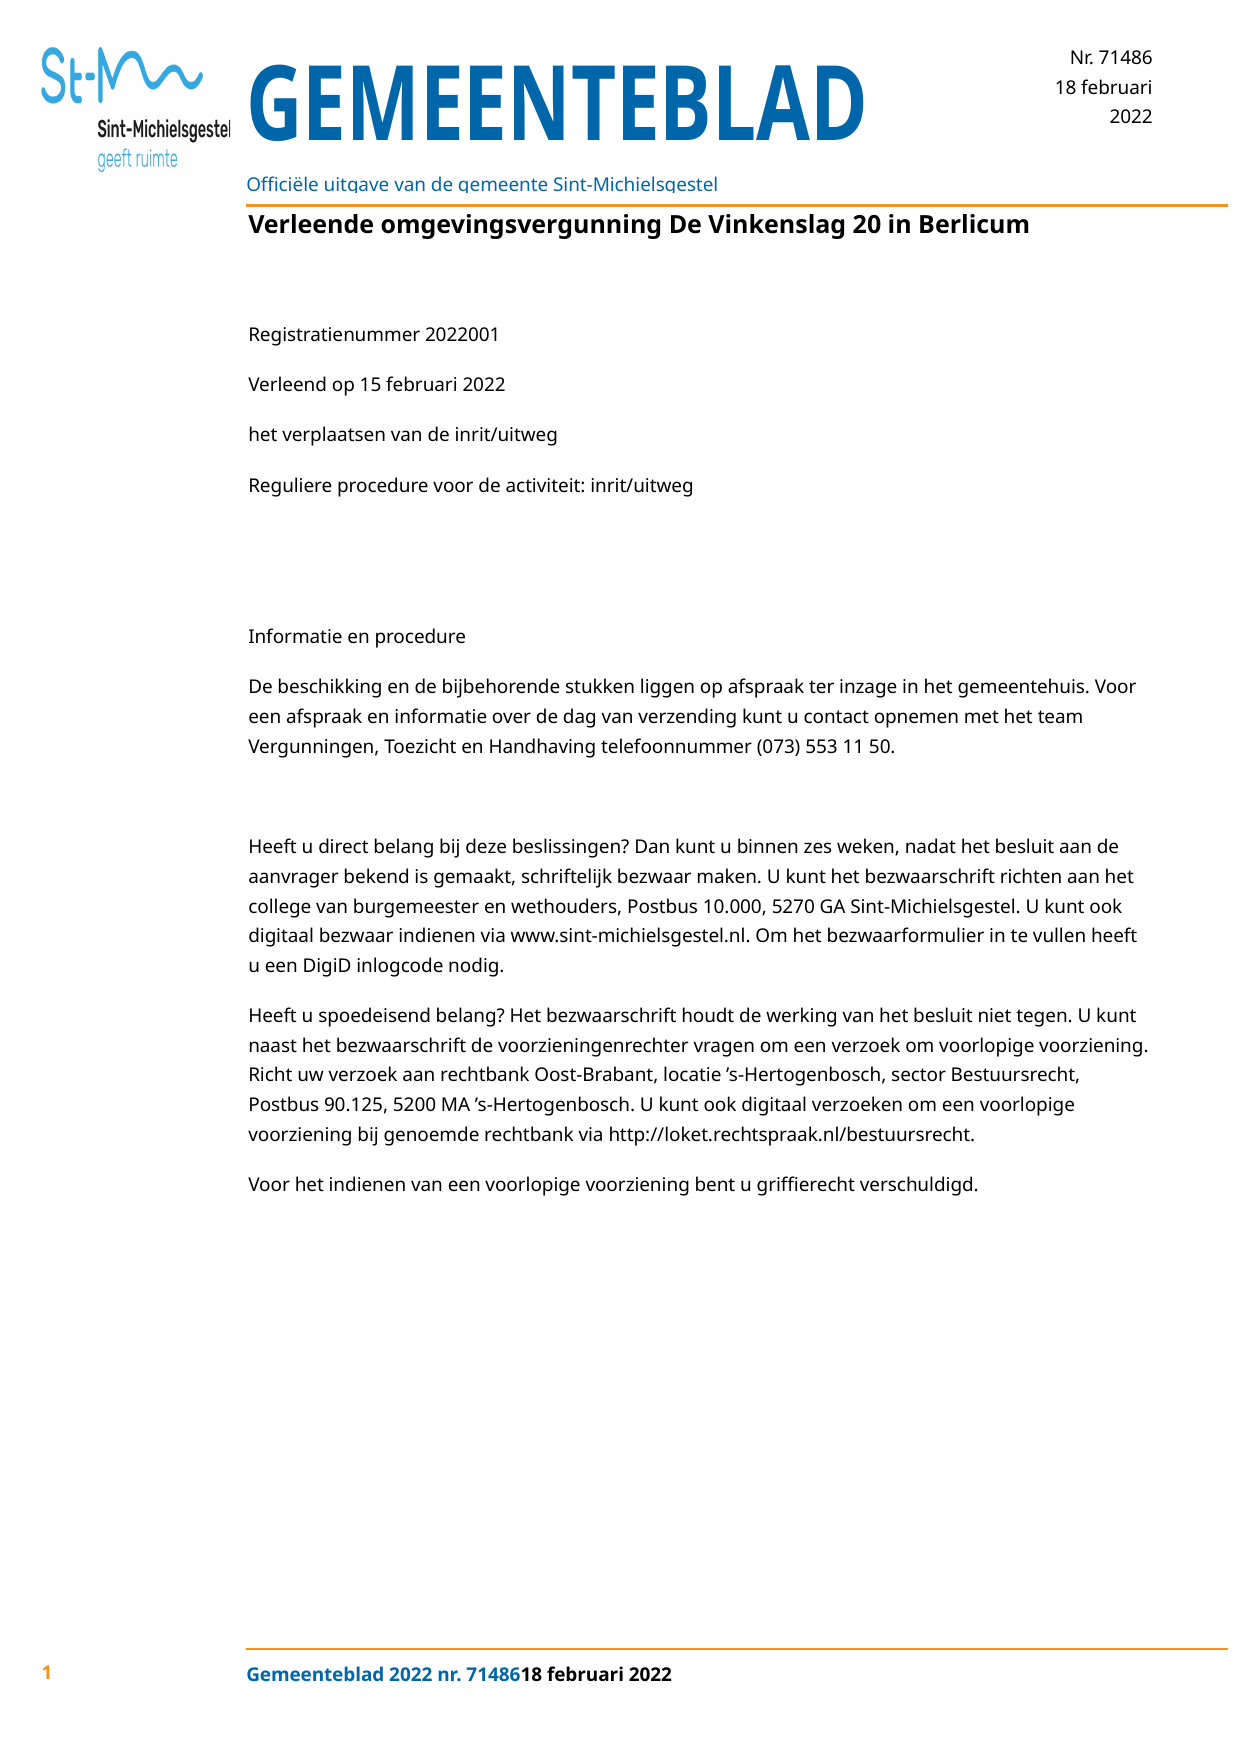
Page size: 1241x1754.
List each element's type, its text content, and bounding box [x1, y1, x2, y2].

text De beschikking en de bijbehorende stukken liggen op afspraak ter inzage in het gemeentehuis. Voor een afspraak en informatie over de dag van verzending kunt u contact opnemen met het team Vergunningen, Toezicht en Handhaving telefoonnummer (073) 553 11 50. [248, 674, 1152, 758]
text Informatie en procedure [248, 623, 1152, 649]
text het verplaatsen van de inrit/uitweg [248, 422, 1152, 447]
text Voor het indienen van een voorlopige voorziening bent u griffierecht verschuldigd. [248, 1171, 1152, 1197]
text Reguliere procedure voor de activiteit: inrit/uitweg [248, 472, 1152, 498]
text Verleende omgevingsvergunning De Vinkenslag 20 in Berlicum [248, 207, 1152, 241]
picture [41, 47, 231, 172]
text Verleend op 15 februari 2022 [248, 371, 1152, 397]
text Registratienummer 2022001 [248, 321, 1152, 346]
text Heeft u spoedeisend belang? Het bezwaarschrift houdt de werking van het besluit niet tegen. U kunt naast het bezwaarschrift de voorzieningenrechter vragen om een verzoek om voorlopige voorziening. Richt uw verzoek aan rechtbank Oost-Brabant, locatie ’s-Hertogenbosch, sector Bestuursrecht, Postbus 90.125, 5200 MA ’s-Hertogenbosch. U kunt ook digitaal verzoeken om een voorlopige voorziening bij genoemde rechtbank via http://loket.rechtspraak.nl/bestuursrecht. [248, 1002, 1152, 1146]
text Heeft u direct belang bij deze beslissingen? Dan kunt u binnen zes weken, nadat het besluit aan de aanvrager bekend is gemaakt, schriftelijk bezwaar maken. U kunt het bezwaarschrift richten aan het college van burgemeester en wethouders, Postbus 10.000, 5270 GA Sint-Michielsgestel. U kunt ook digitaal bezwaar indienen via www.sint-michielsgestel.nl. Om het bezwaarformulier in te vullen heeft u een DigiD inlogcode nodig. [248, 834, 1152, 978]
